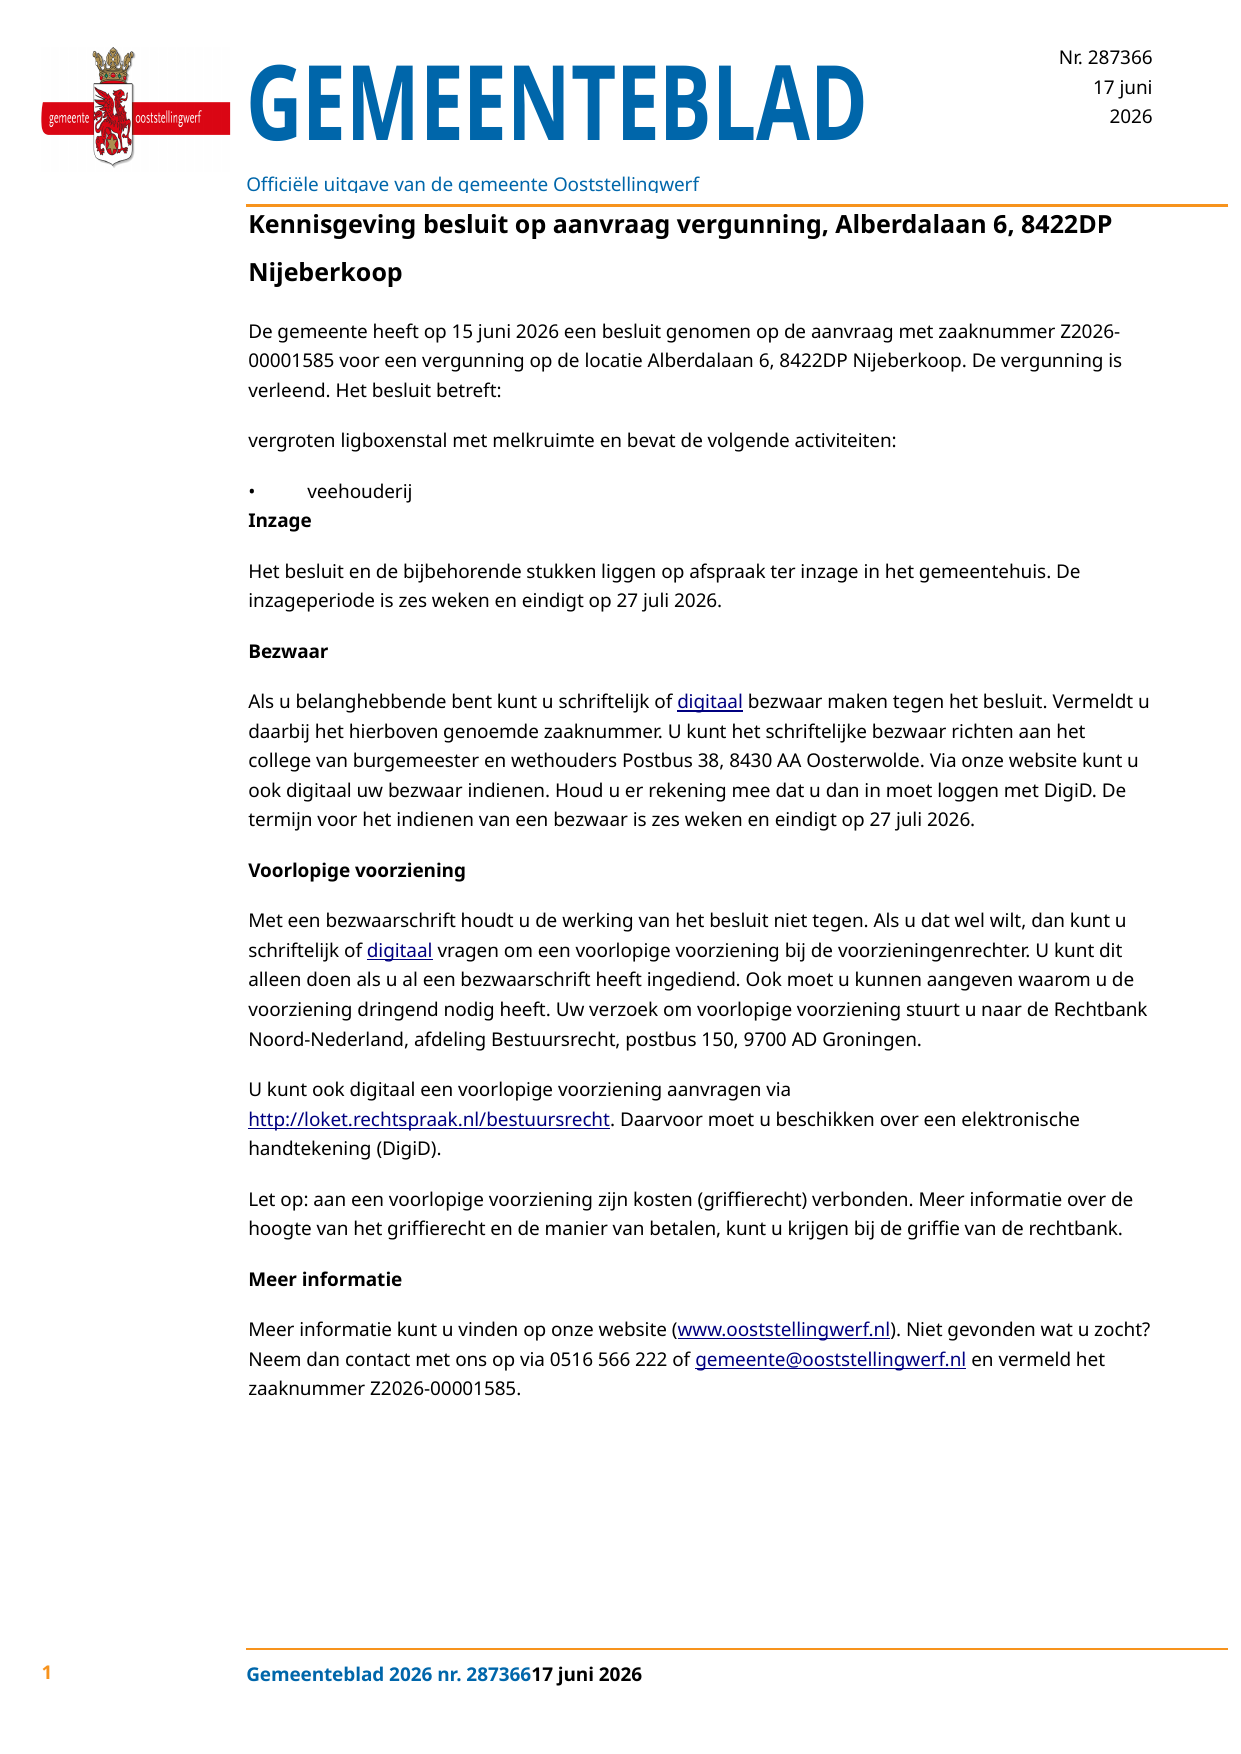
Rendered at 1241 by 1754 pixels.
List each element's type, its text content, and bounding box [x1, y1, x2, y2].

picture [41, 47, 231, 172]
text Meer informatie [248, 1266, 1152, 1292]
text Inzage [248, 507, 1152, 533]
text Met een bezwaarschrift houdt u de werking van het besluit niet tegen. Als u dat wel wilt, dan kunt u schriftelijk of digitaal vragen om een voorlopige voorziening bij de voorzieningenrechter. U kunt dit alleen doen als u al een bezwaarschrift heeft ingediend. Ook moet u kunnen aangeven waarom u de voorziening dringend nodig heeft. Uw verzoek om voorlopige voorziening stuurt u naar de Rechtbank Noord-Nederland, afdeling Bestuursrecht, postbus 150, 9700 AD Groningen. [248, 907, 1152, 1052]
text Het besluit en de bijbehorende stukken liggen op afspraak ter inzage in het gemeentehuis. De inzageperiode is zes weken en eindigt op 27 juli 2026. [248, 558, 1152, 613]
text vergroten ligboxenstal met melkruimte en bevat de volgende activiteiten: [248, 427, 1152, 453]
text Kennisgeving besluit op aanvraag vergunning, Alberdalaan 6, 8422DP Nijeberkoop [248, 207, 1152, 288]
text De gemeente heeft op 15 juni 2026 een besluit genomen op de aanvraag met zaaknummer Z2026-00001585 voor een vergunning op de locatie Alberdalaan 6, 8422DP Nijeberkoop. De vergunning is verleend. Het besluit betreft: [248, 318, 1152, 403]
text U kunt ook digitaal een voorlopige voorziening aanvragen via http://loket.rechtspraak.nl/bestuursrecht. Daarvoor moet u beschikken over een elektronische handtekening (DigiD). [248, 1076, 1152, 1161]
list veehouderij [248, 478, 1152, 504]
text Let op: aan een voorlopige voorziening zijn kosten (griffierecht) verbonden. Meer informatie over de hoogte van het griffierecht en de manier van betalen, kunt u krijgen bij de griffie van de rechtbank. [248, 1186, 1152, 1241]
text Voorlopige voorziening [248, 857, 1152, 883]
text Als u belanghebbende bent kunt u schriftelijk of digitaal bezwaar maken tegen het besluit. Vermeldt u daarbij het hierboven genoemde zaaknummer. U kunt het schriftelijke bezwaar richten aan het college van burgemeester en wethouders Postbus 38, 8430 AA Oosterwolde. Via onze website kunt u ook digitaal uw bezwaar indienen. Houd u er rekening mee dat u dan in moet loggen met DigiD. De termijn voor het indienen van een bezwaar is zes weken en eindigt op 27 juli 2026. [248, 688, 1152, 832]
text Bezwaar [248, 638, 1152, 664]
text Meer informatie kunt u vinden op onze website (www.ooststellingwerf.nl). Niet gevonden wat u zocht? Neem dan contact met ons op via 0516 566 222 of gemeente@ooststellingwerf.nl en vermeld het zaaknummer Z2026-00001585. [248, 1316, 1152, 1401]
